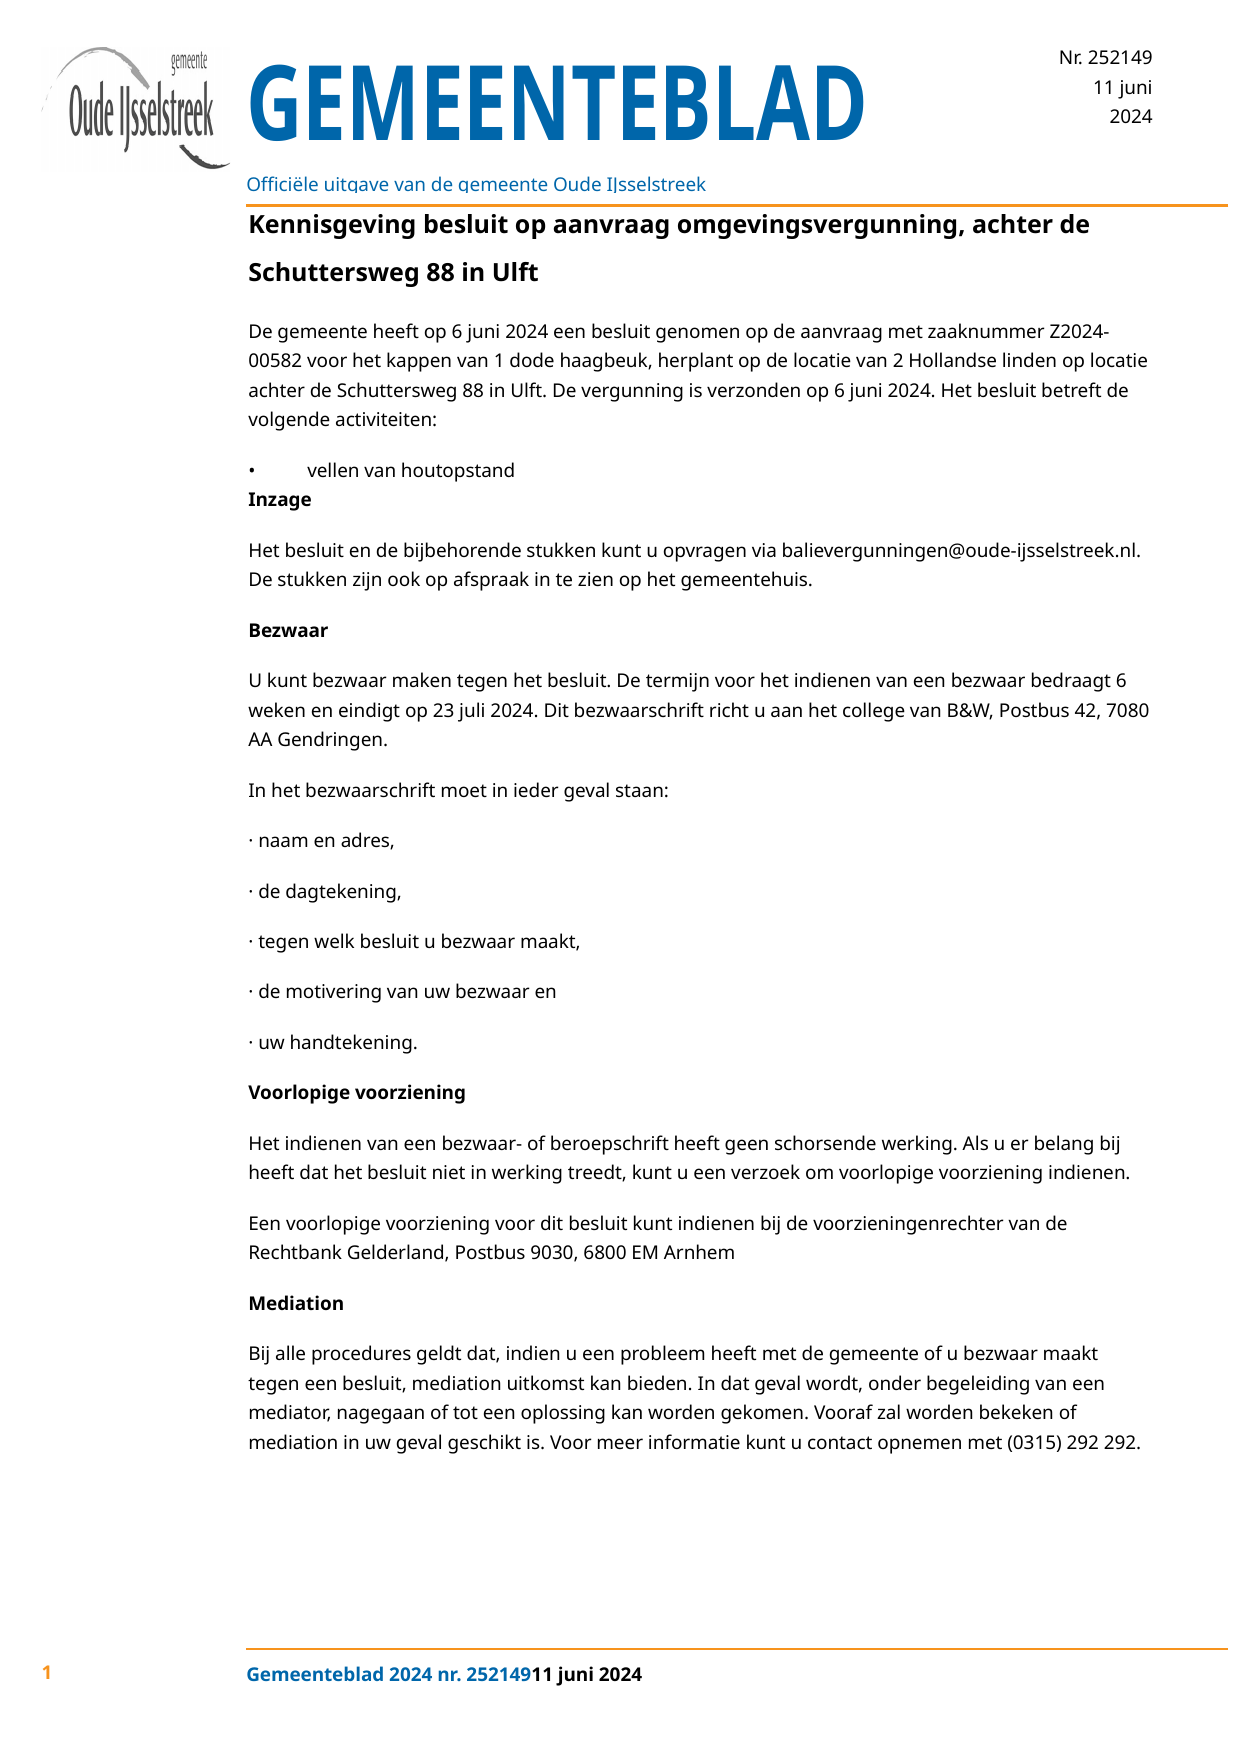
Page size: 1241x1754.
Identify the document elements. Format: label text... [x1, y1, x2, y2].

text Voorlopige voorziening [248, 1079, 1152, 1105]
text Inzage [248, 487, 1152, 512]
text Bezwaar [248, 617, 1152, 643]
text In het bezwaarschrift moet in ieder geval staan: [248, 777, 1152, 803]
text U kunt bezwaar maken tegen het besluit. De termijn voor het indienen van een bezwaar bedraagt 6 weken en eindigt op 23 juli 2024. Dit bezwaarschrift richt u aan het college van B&W, Postbus 42, 7080 AA Gendringen. [248, 667, 1152, 752]
text Kennisgeving besluit op aanvraag omgevingsvergunning, achter de Schuttersweg 88 in Ulft [248, 207, 1152, 288]
text Een voorlopige voorziening voor dit besluit kunt indienen bij de voorzieningenrechter van de Rechtbank Gelderland, Postbus 9030, 6800 EM Arnhem [248, 1210, 1152, 1265]
text Mediation [248, 1290, 1152, 1316]
text · uw handtekening. [248, 1029, 1152, 1055]
text De gemeente heeft op 6 juni 2024 een besluit genomen op de aanvraag met zaaknummer Z2024-00582 voor het kappen van 1 dode haagbeuk, herplant op de locatie van 2 Hollandse linden op locatie achter de Schuttersweg 88 in Ulft. De vergunning is verzonden op 6 juni 2024. Het besluit betreft de volgende activiteiten: [248, 318, 1152, 432]
text · tegen welk besluit u bezwaar maakt, [248, 928, 1152, 954]
list vellen van houtopstand [248, 457, 1152, 483]
text Het indienen van een bezwaar- of beroepschrift heeft geen schorsende werking. Als u er belang bij heeft dat het besluit niet in werking treedt, kunt u een verzoek om voorlopige voorziening indienen. [248, 1130, 1152, 1185]
text · de motivering van uw bezwaar en [248, 979, 1152, 1004]
text Bij alle procedures geldt dat, indien u een probleem heeft met de gemeente of u bezwaar maakt tegen een besluit, mediation uitkomst kan bieden. In dat geval wordt, onder begeleiding van een mediator, nagegaan of tot een oplossing kan worden gekomen. Vooraf zal worden bekeken of mediation in uw geval geschikt is. Voor meer informatie kunt u contact opnemen met (0315) 292 292. [248, 1340, 1152, 1455]
picture [41, 47, 231, 172]
text Het besluit en de bijbehorende stukken kunt u opvragen via balievergunningen@oude-ijsselstreek.nl. De stukken zijn ook op afspraak in te zien op het gemeentehuis. [248, 537, 1152, 592]
text · de dagtekening, [248, 878, 1152, 904]
text · naam en adres, [248, 827, 1152, 853]
